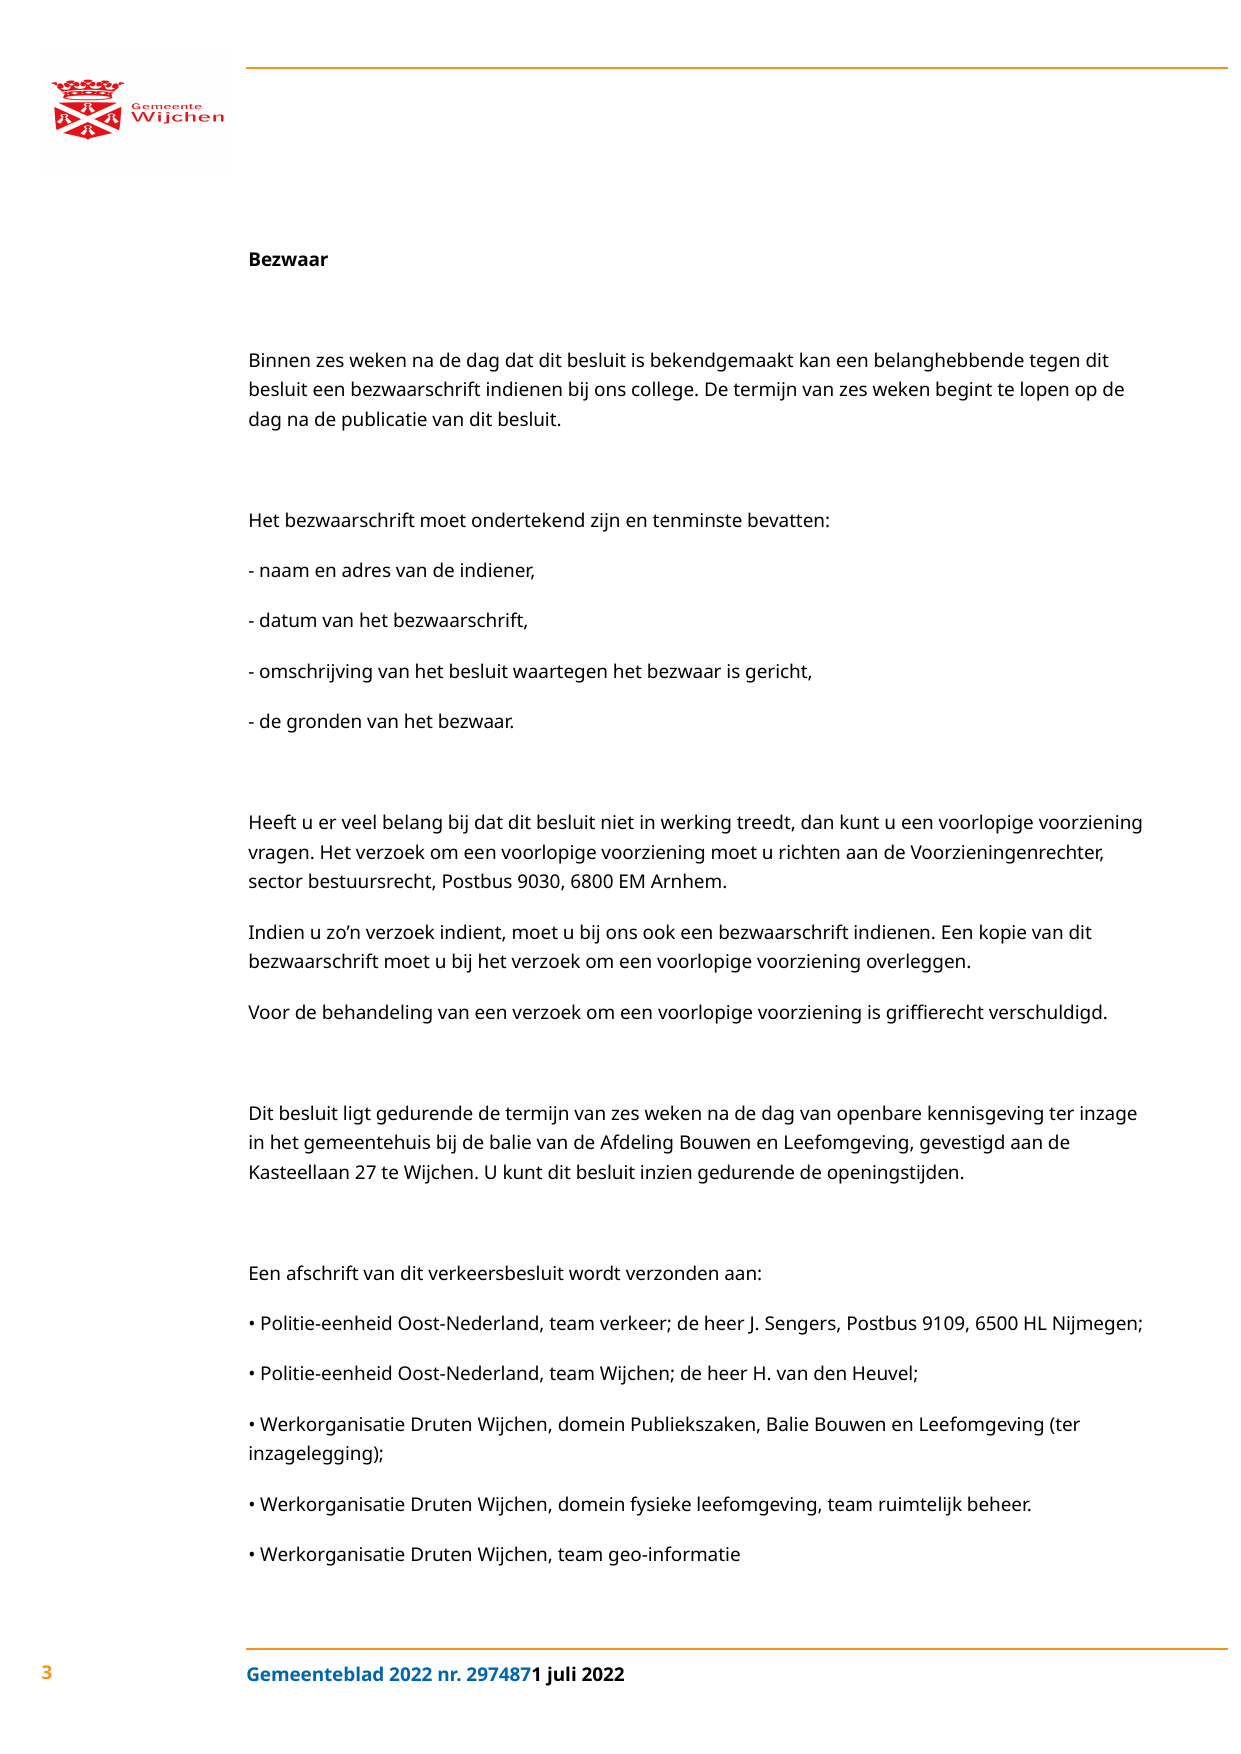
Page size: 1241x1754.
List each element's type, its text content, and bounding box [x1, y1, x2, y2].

text Een afschrift van dit verkeersbesluit wordt verzonden aan: [248, 1260, 1152, 1286]
text - datum van het bezwaarschrift, [248, 608, 1152, 633]
text - omschrijving van het besluit waartegen het bezwaar is gericht, [248, 658, 1152, 684]
text Dit besluit ligt gedurende de termijn van zes weken na de dag van openbare kennisgeving ter inzage in het gemeentehuis bij de balie van de Afdeling Bouwen en Leefomgeving, gevestigd aan de Kasteellaan 27 te Wijchen. U kunt dit besluit inzien gedurende de openingstijden. [248, 1100, 1152, 1185]
text Indien u zo’n verzoek indient, moet u bij ons ook een bezwaarschrift indienen. Een kopie van dit bezwaarschrift moet u bij het verzoek om een voorlopige voorziening overleggen. [248, 919, 1152, 974]
text • Politie-eenheid Oost-Nederland, team Wijchen; de heer H. van den Heuvel; [248, 1361, 1152, 1386]
text Binnen zes weken na de dag dat dit besluit is bekendgemaakt kan een belanghebbende tegen dit besluit een bezwaarschrift indienen bij ons college. De termijn van zes weken begint te lopen op de dag na de publicatie van dit besluit. [248, 347, 1152, 432]
text • Werkorganisatie Druten Wijchen, team geo-informatie [248, 1541, 1152, 1567]
text - naam en adres van de indiener, [248, 557, 1152, 583]
picture [41, 47, 231, 172]
text Het bezwaarschrift moet ondertekend zijn en tenminste bevatten: [248, 507, 1152, 533]
text Voor de behandeling van een verzoek om een voorlopige voorziening is griffierecht verschuldigd. [248, 999, 1152, 1025]
text Heeft u er veel belang bij dat dit besluit niet in werking treedt, dan kunt u een voorlopige voorziening vragen. Het verzoek om een voorlopige voorziening moet u richten aan de Voorzieningenrechter, sector bestuursrecht, Postbus 9030, 6800 EM Arnhem. [248, 809, 1152, 894]
text • Werkorganisatie Druten Wijchen, domein fysieke leefomgeving, team ruimtelijk beheer. [248, 1491, 1152, 1517]
text • Werkorganisatie Druten Wijchen, domein Publiekszaken, Balie Bouwen en Leefomgeving (ter inzagelegging); [248, 1411, 1152, 1466]
text Bezwaar [248, 246, 1152, 272]
text - de gronden van het bezwaar. [248, 708, 1152, 734]
text • Politie-eenheid Oost-Nederland, team verkeer; de heer J. Sengers, Postbus 9109, 6500 HL Nijmegen; [248, 1310, 1152, 1336]
